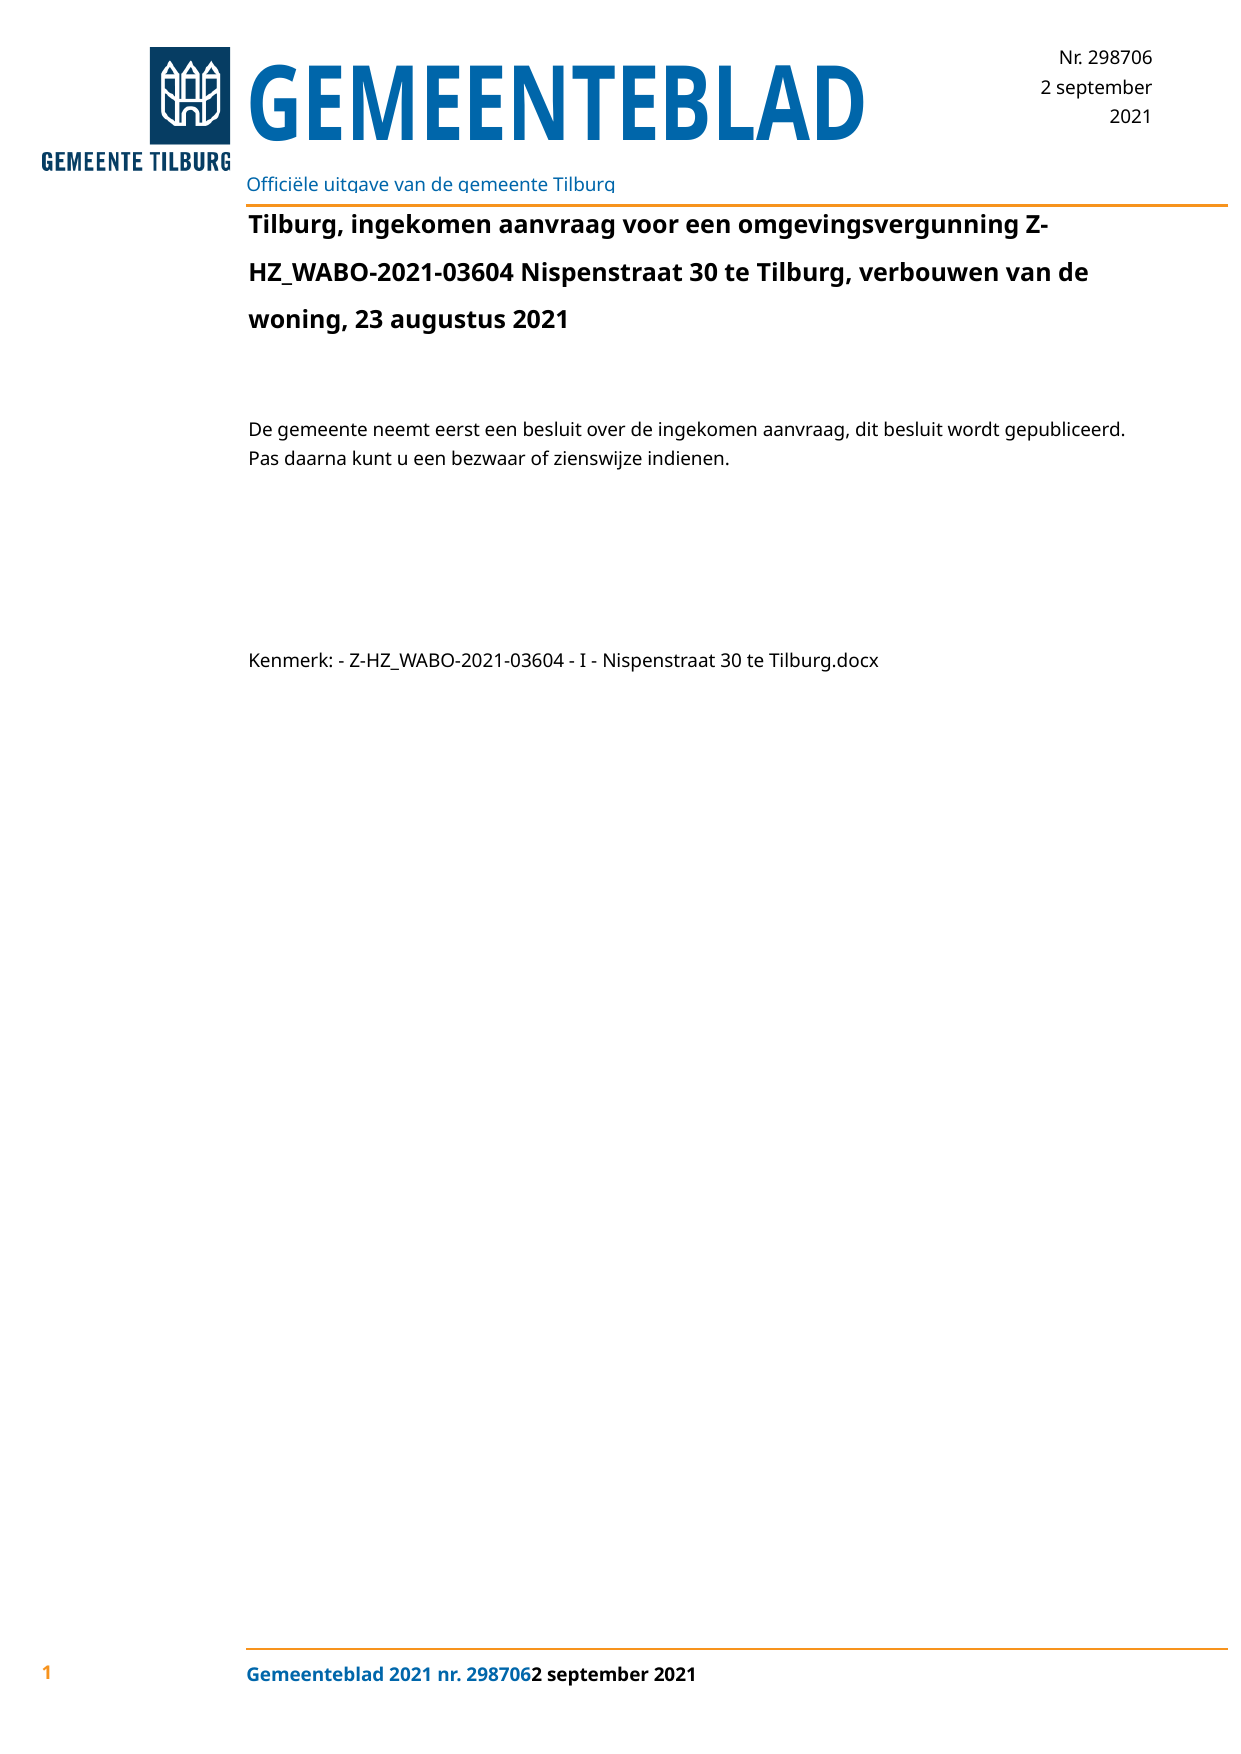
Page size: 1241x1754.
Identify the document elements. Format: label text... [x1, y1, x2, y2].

text Tilburg, ingekomen aanvraag voor een omgevingsvergunning Z-HZ_WABO-2021-03604 Nispenstraat 30 te Tilburg, verbouwen van de woning, 23 augustus 2021 [248, 207, 1152, 336]
text De gemeente neemt eerst een besluit over de ingekomen aanvraag, dit besluit wordt gepubliceerd. Pas daarna kunt u een bezwaar of zienswijze indienen. [248, 416, 1152, 471]
text Kenmerk: - Z-HZ_WABO-2021-03604 - I - Nispenstraat 30 te Tilburg.docx [248, 647, 1152, 673]
picture [41, 47, 231, 172]
